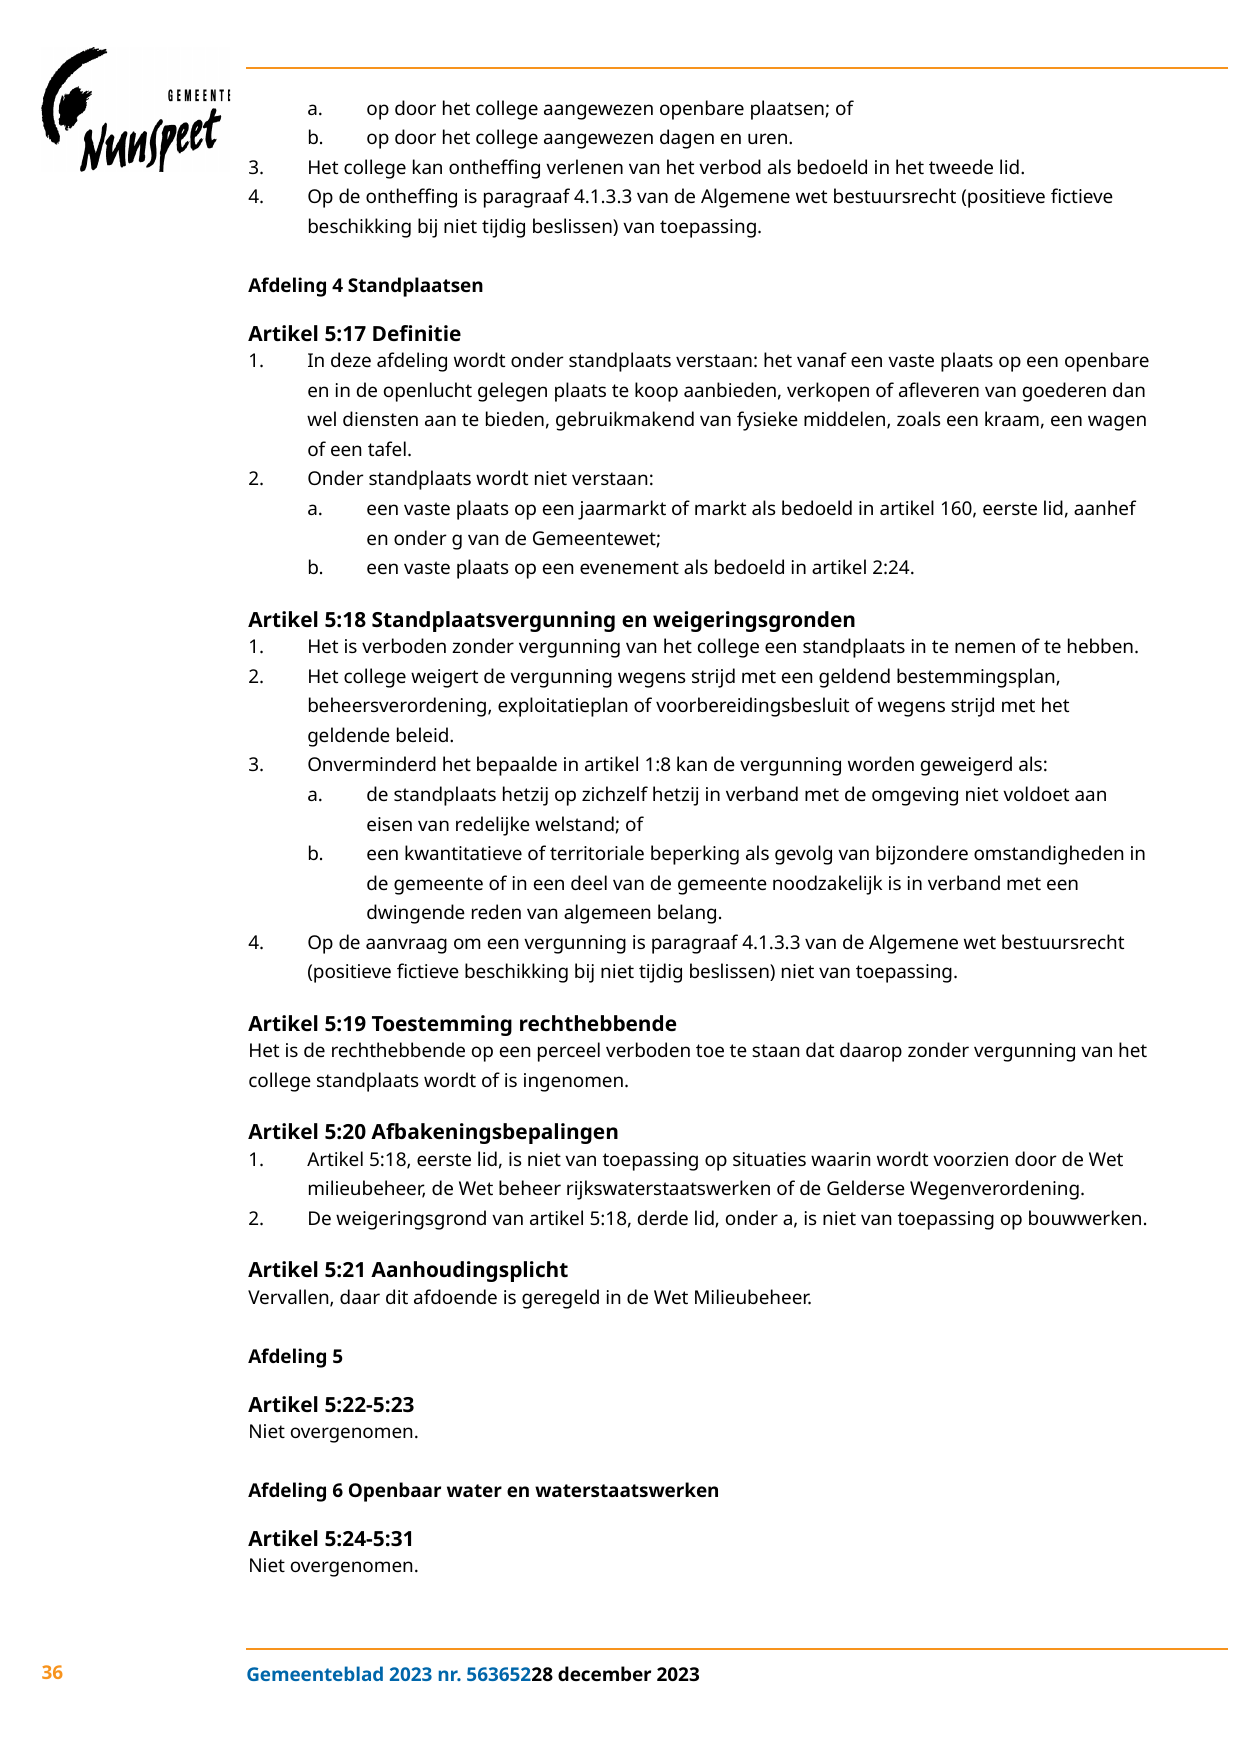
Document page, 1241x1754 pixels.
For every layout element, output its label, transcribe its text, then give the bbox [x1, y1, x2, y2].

text Artikel 5:17 Definitie [248, 319, 1152, 347]
text Afdeling 5 [248, 1343, 1152, 1369]
list Op de ontheffing is paragraaf 4.1.3.3 van de Algemene wet bestuursrecht (positieve fictieve beschikking bij niet tijdig beslissen) van toepassing. [248, 183, 1152, 239]
text Het is de rechthebbende op een perceel verboden toe te staan dat daarop zonder vergunning van het college standplaats wordt of is ingenomen. [248, 1037, 1152, 1093]
text Afdeling 6 Openbaar water en waterstaatswerken [248, 1477, 1152, 1503]
list op door het college aangewezen dagen en uren. [307, 124, 1152, 150]
list Het is verboden zonder vergunning van het college een standplaats in te nemen of te hebben. [248, 633, 1152, 659]
picture [41, 47, 231, 172]
list een vaste plaats op een evenement als bedoeld in artikel 2:24. [307, 554, 1152, 580]
text Vervallen, daar dit afdoende is geregeld in de Wet Milieubeheer. [248, 1284, 1152, 1310]
list een kwantitatieve of territoriale beperking als gevolg van bijzondere omstandigheden in de gemeente of in een deel van de gemeente noodzakelijk is in verband met een dwingende reden van algemeen belang. [307, 840, 1152, 925]
list Op de aanvraag om een vergunning is paragraaf 4.1.3.3 van de Algemene wet bestuursrecht (positieve fictieve beschikking bij niet tijdig beslissen) niet van toepassing. [248, 929, 1152, 984]
text Artikel 5:19 Toestemming rechthebbende [248, 1009, 1152, 1037]
list In deze afdeling wordt onder standplaats verstaan: het vanaf een vaste plaats op een openbare en in de openlucht gelegen plaats te koop aanbieden, verkopen of afleveren van goederen dan wel diensten aan te bieden, gebruikmakend van fysieke middelen, zoals een kraam, een wagen of een tafel. [248, 347, 1152, 462]
text Artikel 5:24-5:31 [248, 1524, 1152, 1552]
list Onder standplaats wordt niet verstaan: [248, 466, 1152, 491]
list De weigeringsgrond van artikel 5:18, derde lid, onder a, is niet van toepassing op bouwwerken. [248, 1205, 1152, 1231]
list een vaste plaats op een jaarmarkt of markt als bedoeld in artikel 160, eerste lid, aanhef en onder g van de Gemeentewet; [307, 495, 1152, 551]
text Niet overgenomen. [248, 1552, 1152, 1578]
text Artikel 5:20 Afbakeningsbepalingen [248, 1117, 1152, 1146]
list de standplaats hetzij op zichzelf hetzij in verband met de omgeving niet voldoet aan eisen van redelijke welstand; of [307, 781, 1152, 836]
text Artikel 5:22-5:23 [248, 1390, 1152, 1418]
list Artikel 5:18, eerste lid, is niet van toepassing op situaties waarin wordt voorzien door de Wet milieubeheer, de Wet beheer rijkswaterstaatswerken of de Gelderse Wegenverordening. [248, 1146, 1152, 1201]
text Afdeling 4 Standplaatsen [248, 272, 1152, 298]
list Het college kan ontheffing verlenen van het verbod als bedoeld in het tweede lid. [248, 154, 1152, 180]
list Onverminderd het bepaalde in artikel 1:8 kan de vergunning worden geweigerd als: [248, 752, 1152, 777]
text Niet overgenomen. [248, 1418, 1152, 1444]
text Artikel 5:18 Standplaatsvergunning en weigeringsgronden [248, 605, 1152, 633]
list op door het college aangewezen openbare plaatsen; of [307, 95, 1152, 121]
text Artikel 5:21 Aanhoudingsplicht [248, 1256, 1152, 1284]
list Het college weigert de vergunning wegens strijd met een geldend bestemmingsplan, beheersverordening, exploitatieplan of voorbereidingsbesluit of wegens strijd met het geldende beleid. [248, 663, 1152, 748]
